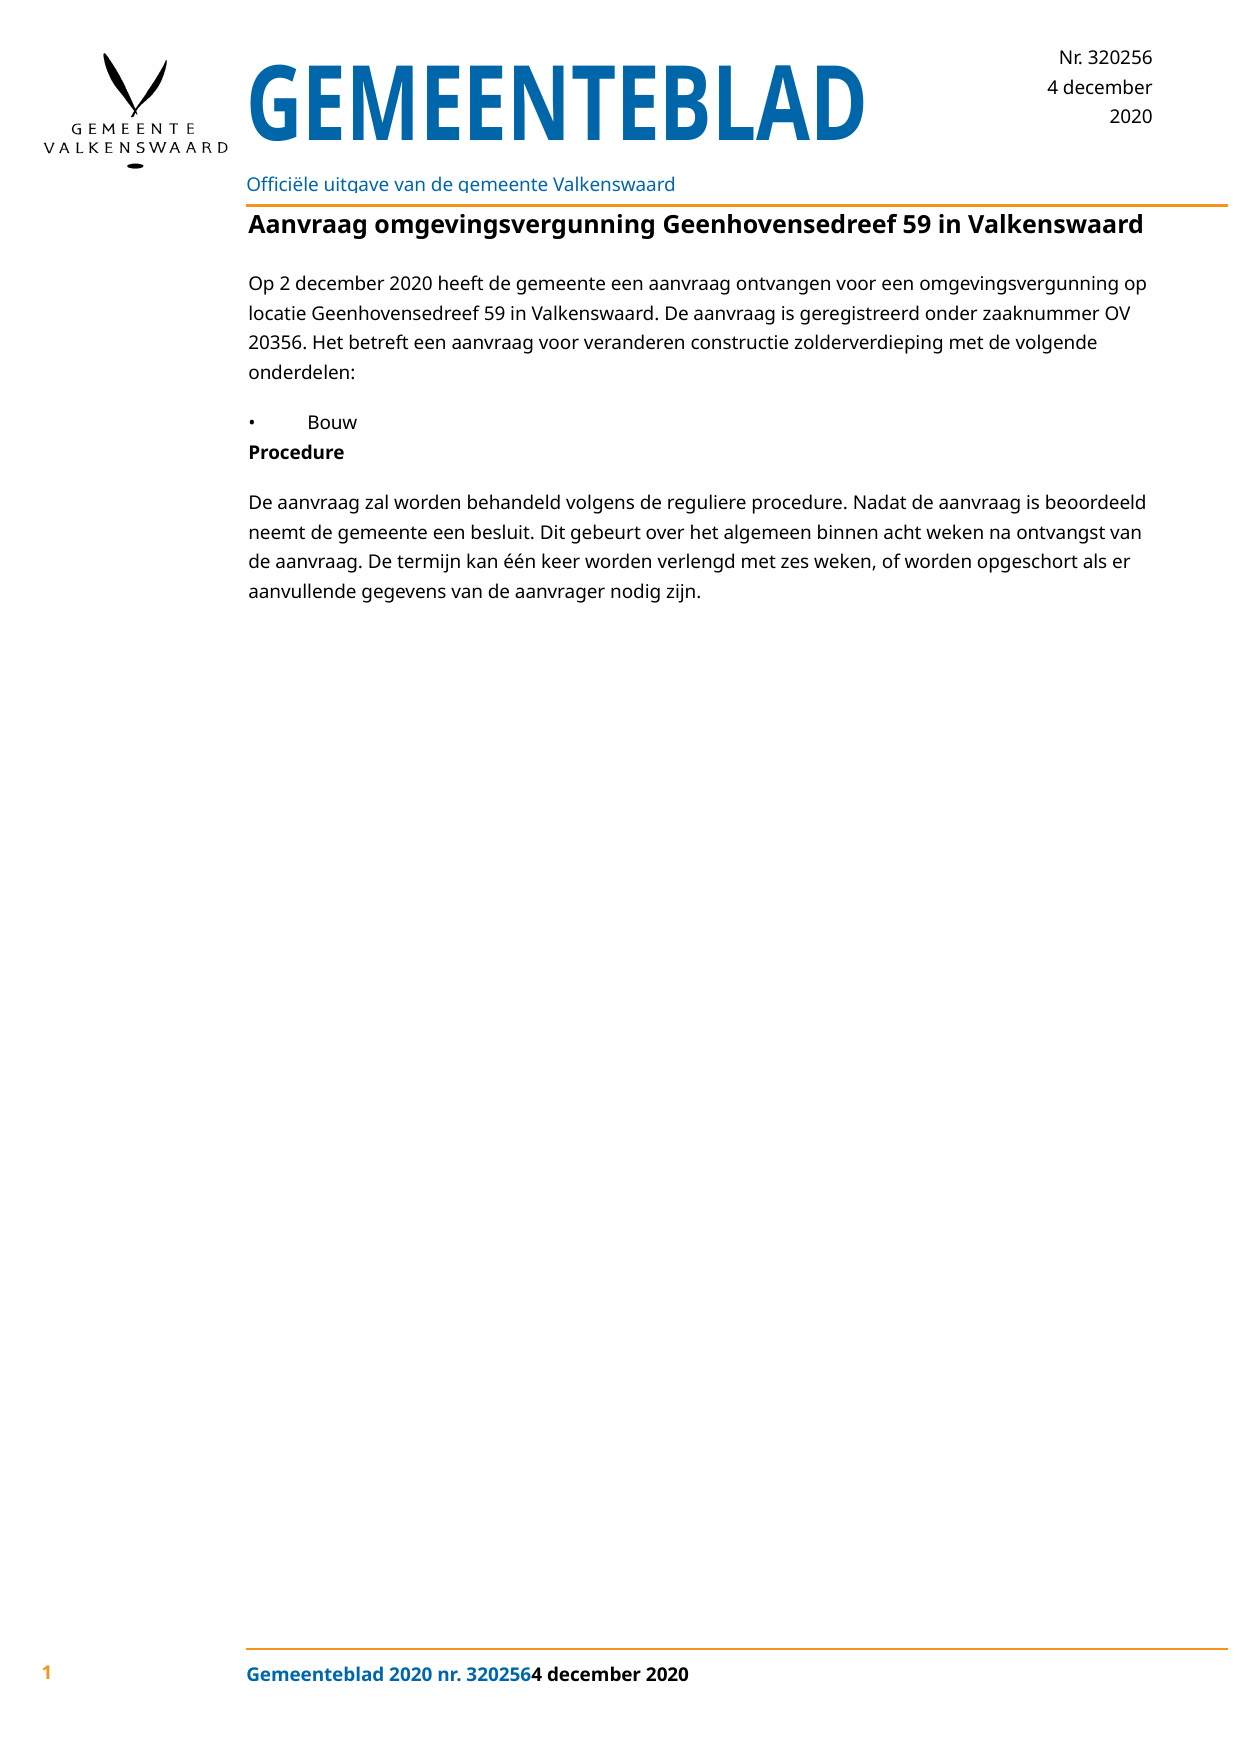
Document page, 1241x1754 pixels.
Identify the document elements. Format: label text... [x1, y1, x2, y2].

text Op 2 december 2020 heeft de gemeente een aanvraag ontvangen voor een omgevingsvergunning op locatie Geenhovensedreef 59 in Valkenswaard. De aanvraag is geregistreerd onder zaaknummer OV 20356. Het betreft een aanvraag voor veranderen constructie zolderverdieping met de volgende onderdelen: [248, 270, 1152, 385]
text De aanvraag zal worden behandeld volgens de reguliere procedure. Nadat de aanvraag is beoordeeld neemt de gemeente een besluit. Dit gebeurt over het algemeen binnen acht weken na ontvangst van de aanvraag. De termijn kan één keer worden verlengd met zes weken, of worden opgeschort als er aanvullende gegevens van de aanvrager nodig zijn. [248, 489, 1152, 604]
text Aanvraag omgevingsvergunning Geenhovensedreef 59 in Valkenswaard [248, 207, 1152, 241]
list Bouw [248, 409, 1152, 435]
text Procedure [248, 439, 1152, 465]
picture [41, 47, 231, 172]
